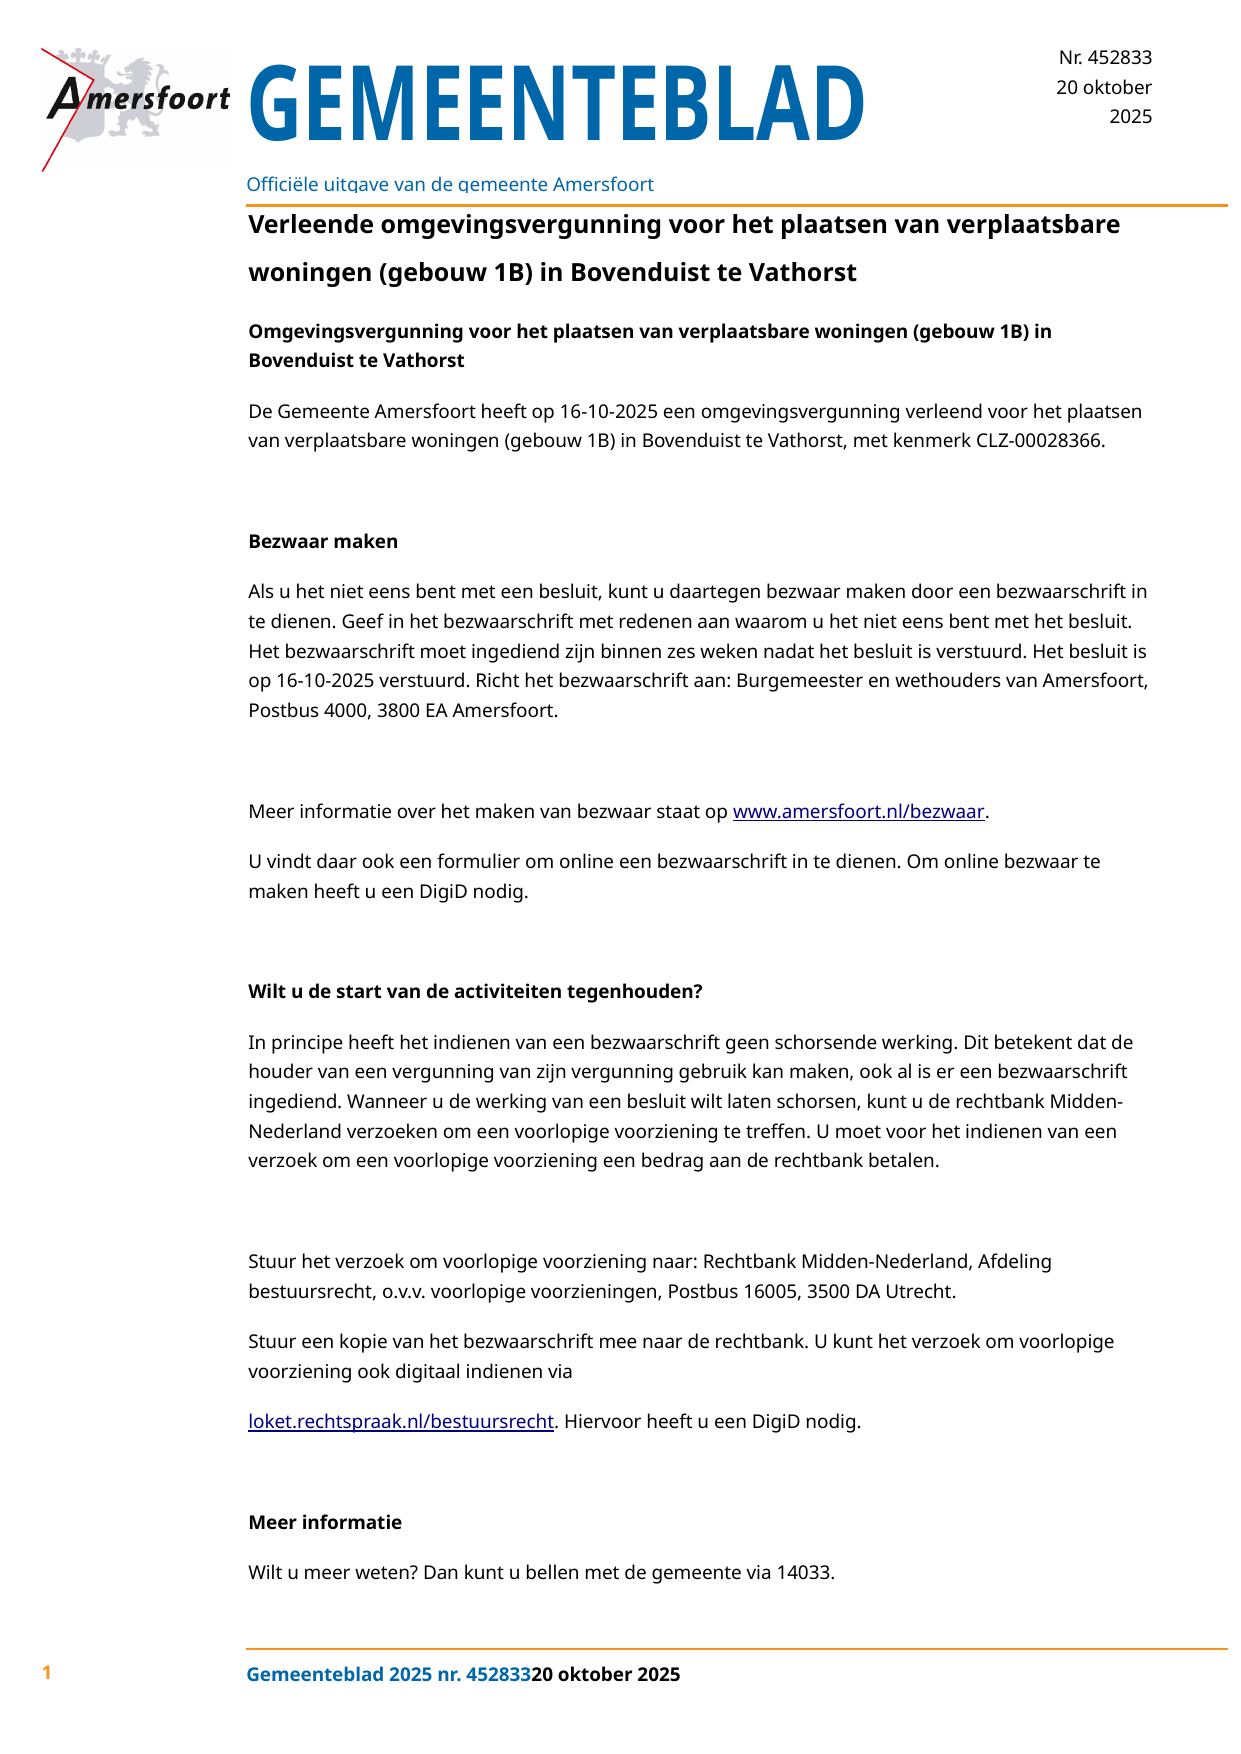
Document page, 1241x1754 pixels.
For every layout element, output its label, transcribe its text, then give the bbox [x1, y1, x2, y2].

text Als u het niet eens bent met een besluit, kunt u daartegen bezwaar maken door een bezwaarschrift in te dienen. Geef in het bezwaarschrift met redenen aan waarom u het niet eens bent met het besluit. Het bezwaarschrift moet ingediend zijn binnen zes weken nadat het besluit is verstuurd. Het besluit is op 16-10-2025 verstuurd. Richt het bezwaarschrift aan: Burgemeester en wethouders van Amersfoort, Postbus 4000, 3800 EA Amersfoort. [248, 579, 1152, 723]
text Stuur een kopie van het bezwaarschrift mee naar de rechtbank. U kunt het verzoek om voorlopige voorziening ook digitaal indienen via [248, 1328, 1152, 1384]
text Bezwaar maken [248, 528, 1152, 554]
text Verleende omgevingsvergunning voor het plaatsen van verplaatsbare woningen (gebouw 1B) in Bovenduist te Vathorst [248, 207, 1152, 288]
text Wilt u meer weten? Dan kunt u bellen met de gemeente via 14033. [248, 1559, 1152, 1585]
picture [41, 47, 231, 172]
text Meer informatie over het maken van bezwaar staat op www.amersfoort.nl/bezwaar. [248, 798, 1152, 824]
text De Gemeente Amersfoort heeft op 16-10-2025 een omgevingsvergunning verleend voor het plaatsen van verplaatsbare woningen (gebouw 1B) in Bovenduist te Vathorst, met kenmerk CLZ-00028366. [248, 398, 1152, 453]
text U vindt daar ook een formulier om online een bezwaarschrift in te dienen. Om online bezwaar te maken heeft u een DigiD nodig. [248, 848, 1152, 904]
text loket.rechtspraak.nl/bestuursrecht. Hiervoor heeft u een DigiD nodig. [248, 1408, 1152, 1434]
text Stuur het verzoek om voorlopige voorziening naar: Rechtbank Midden-Nederland, Afdeling bestuursrecht, o.v.v. voorlopige voorzieningen, Postbus 16005, 3500 DA Utrecht. [248, 1248, 1152, 1304]
text In principe heeft het indienen van een bezwaarschrift geen schorsende werking. Dit betekent dat de houder van een vergunning van zijn vergunning gebruik kan maken, ook al is er een bezwaarschrift ingediend. Wanneer u de werking van een besluit wilt laten schorsen, kunt u de rechtbank Midden-Nederland verzoeken om een voorlopige voorziening te treffen. U moet voor het indienen van een verzoek om een voorlopige voorziening een bedrag aan de rechtbank betalen. [248, 1029, 1152, 1173]
text Meer informatie [248, 1509, 1152, 1535]
text Wilt u de start van de activiteiten tegenhouden? [248, 979, 1152, 1004]
text Omgevingsvergunning voor het plaatsen van verplaatsbare woningen (gebouw 1B) in Bovenduist te Vathorst [248, 318, 1152, 373]
